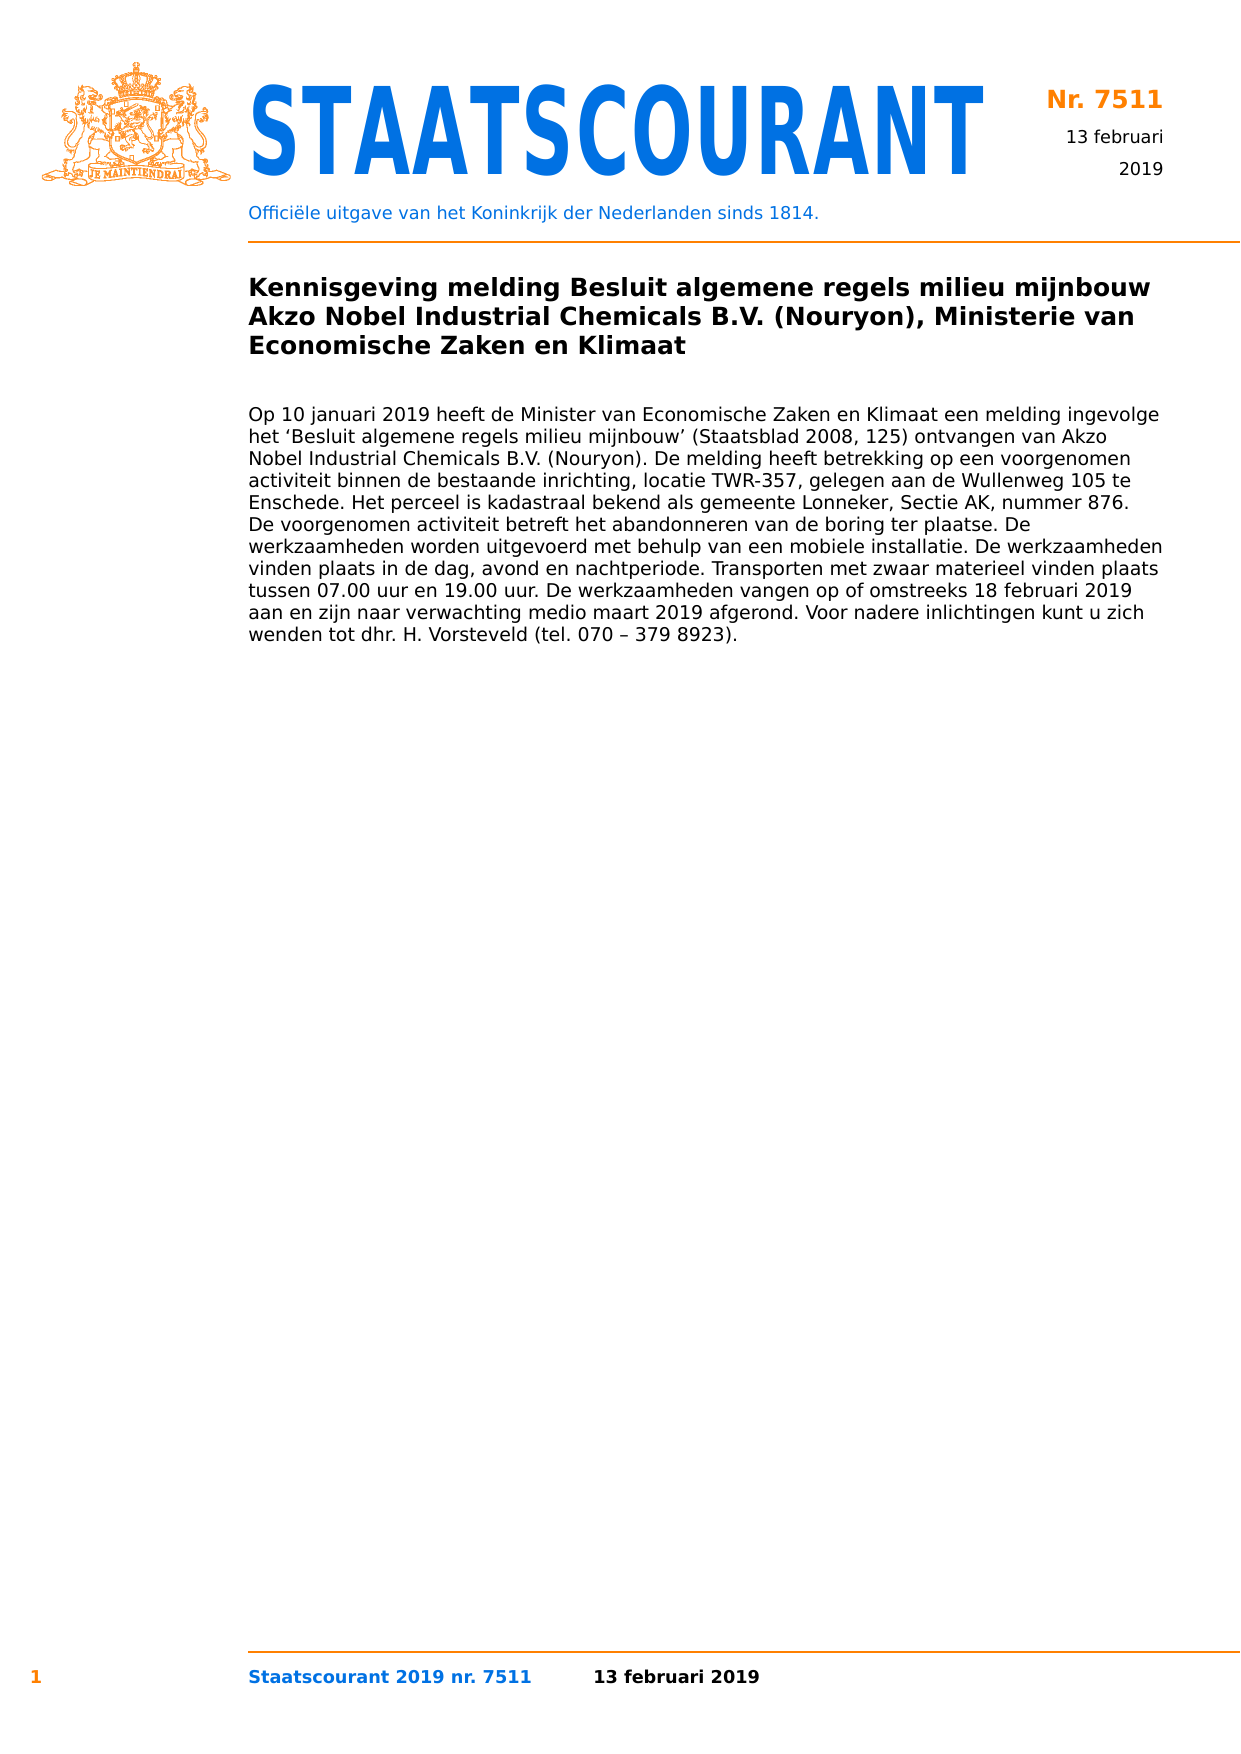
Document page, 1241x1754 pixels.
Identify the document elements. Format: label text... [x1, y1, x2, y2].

table_header Nr. 7511 [998, 62, 1240, 121]
table_cell 2019 [998, 153, 1240, 203]
subtitle Kennisgeving melding Besluit algemene regels milieu mijnbouw Akzo Nobel Industrial Chemicals B.V. (Nouryon), Ministerie van Economische Zaken en Klimaat [248, 273, 1163, 361]
picture [41, 62, 231, 186]
table_header STAATSCOURANT [248, 62, 998, 203]
table_cell Officiële uitgave van het Koninkrijk der Nederlanden sinds 1814. [248, 203, 1240, 241]
table_header [25, 62, 248, 241]
text Op 10 januari 2019 heeft de Minister van Economische Zaken en Klimaat een melding ingevolge het ‘Besluit algemene regels milieu mijnbouw’ (Staatsblad 2008, 125) ontvangen van Akzo Nobel Industrial Chemicals B.V. (Nouryon). De melding heeft betrekking op een voorgenomen activiteit binnen de bestaande inrichting, locatie TWR-357, gelegen aan de Wullenweg 105 te Enschede. Het perceel is kadastraal bekend als gemeente Lonneker, Sectie AK, nummer 876. [248, 404, 1163, 514]
text De voorgenomen activiteit betreft het abandonneren van de boring ter plaatse. De werkzaamheden worden uitgevoerd met behulp van een mobiele installatie. De werkzaamheden vinden plaats in de dag, avond en nachtperiode. Transporten met zwaar materieel vinden plaats tussen 07.00 uur en 19.00 uur. De werkzaamheden vangen op of omstreeks 18 februari 2019 aan en zijn naar verwachting medio maart 2019 afgerond. Voor nadere inlichtingen kunt u zich wenden tot dhr. H. Vorsteveld (tel. 070 – 379 8923). [248, 514, 1163, 646]
table_cell 13 februari [998, 121, 1240, 153]
